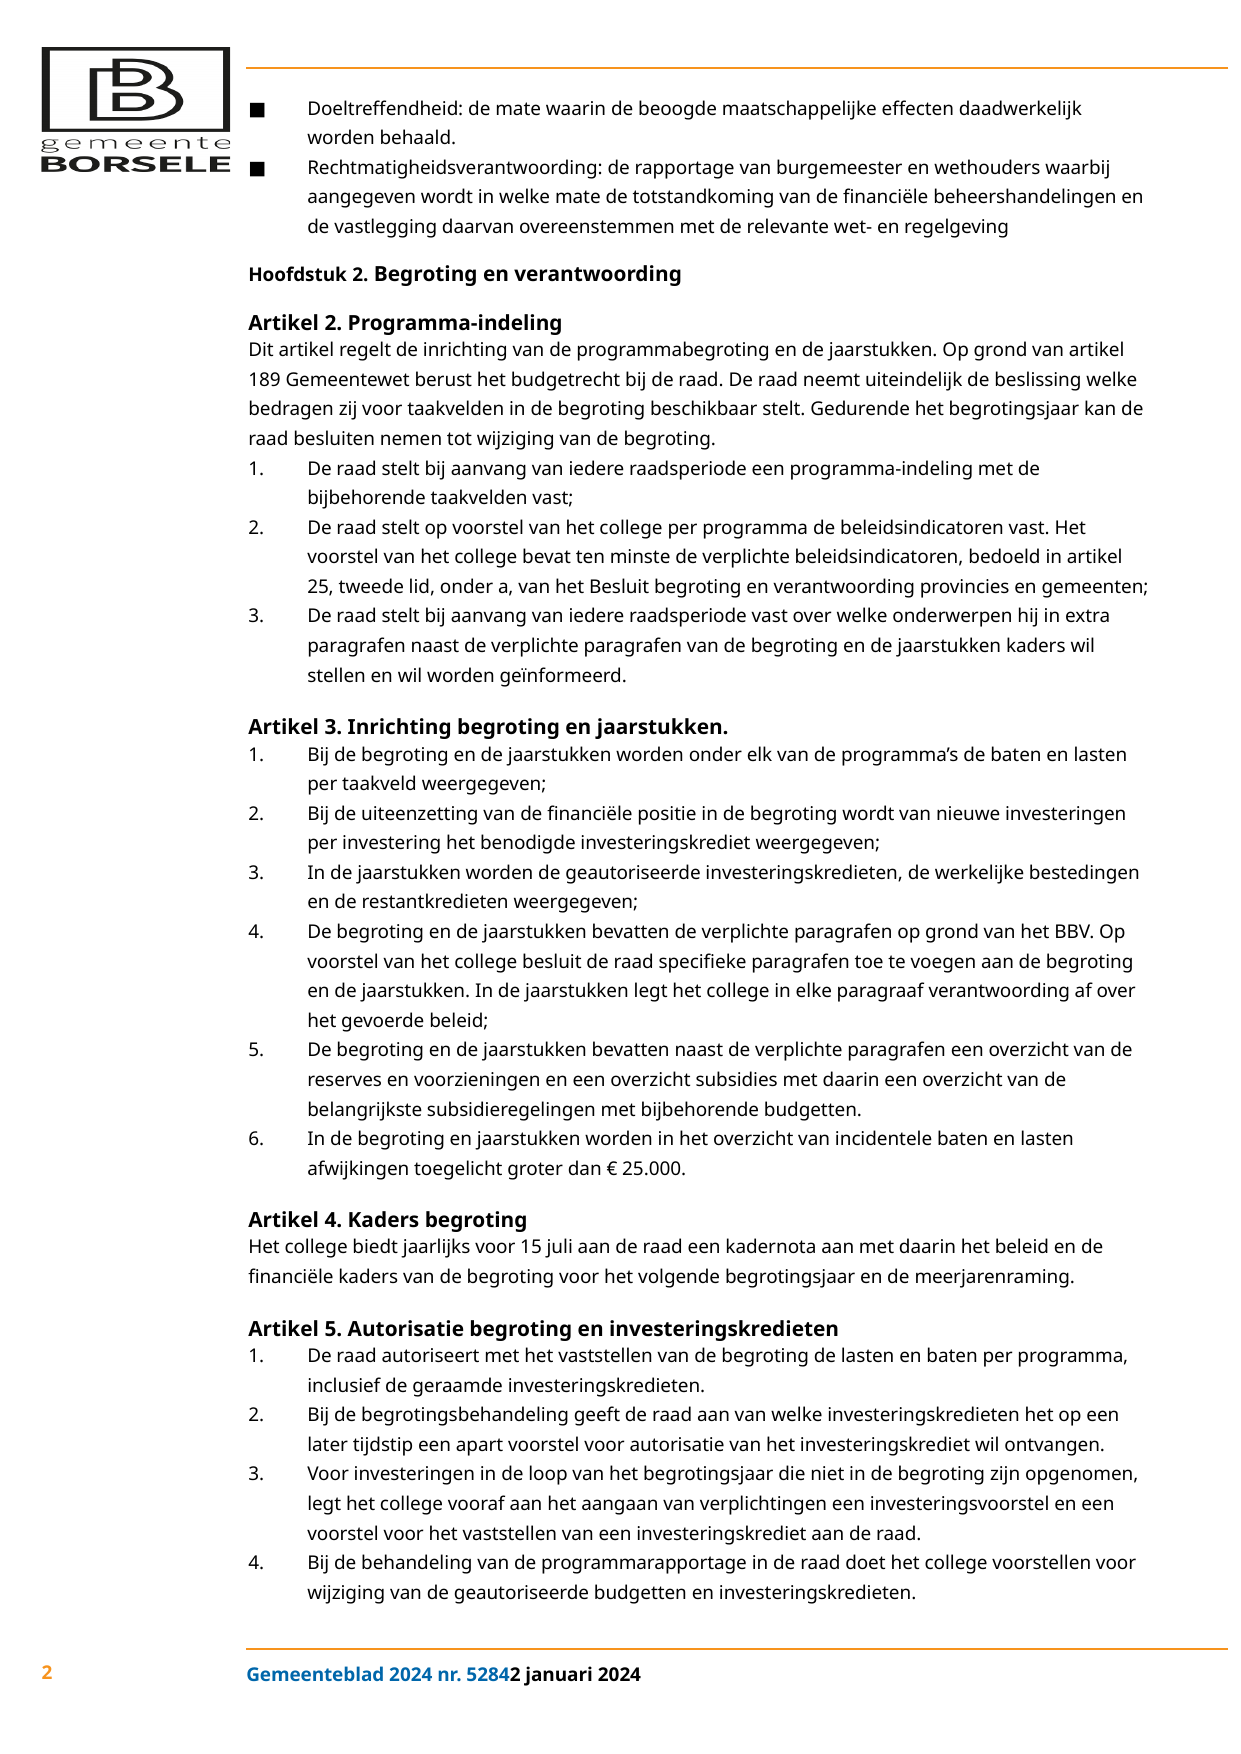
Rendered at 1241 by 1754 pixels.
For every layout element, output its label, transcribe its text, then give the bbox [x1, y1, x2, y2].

text Het college biedt jaarlijks voor 15 juli aan de raad een kadernota aan met daarin het beleid en de financiële kaders van de begroting voor het volgende begrotingsjaar en de meerjarenraming. [248, 1234, 1152, 1289]
list De raad stelt bij aanvang van iedere raadsperiode vast over welke onderwerpen hij in extra paragrafen naast de verplichte paragrafen van de begroting en de jaarstukken kaders wil stellen en wil worden geïnformeerd. [248, 603, 1152, 688]
text Artikel 2. Programma-indeling [248, 308, 1152, 336]
list De raad stelt op voorstel van het college per programma de beleidsindicatoren vast. Het voorstel van het college bevat ten minste de verplichte beleidsindicatoren, bedoeld in artikel 25, tweede lid, onder a, van het Besluit begroting en verantwoording provincies en gemeenten; [248, 514, 1152, 599]
picture [41, 47, 231, 172]
list Bij de uiteenzetting van de financiële positie in de begroting wordt van nieuwe investeringen per investering het benodigde investeringskrediet weergegeven; [248, 800, 1152, 855]
text Artikel 4. Kaders begroting [248, 1205, 1152, 1234]
list Doeltreffendheid: de mate waarin de beoogde maatschappelijke effecten daadwerkelijk worden behaald. [248, 95, 1152, 150]
list De raad autoriseert met het vaststellen van de begroting de lasten en baten per programma, inclusief de geraamde investeringskredieten. [248, 1342, 1152, 1397]
text Dit artikel regelt de inrichting van de programmabegroting en de jaarstukken. Op grond van artikel 189 Gemeentewet berust het budgetrecht bij de raad. De raad neemt uiteindelijk de beslissing welke bedragen zij voor taakvelden in de begroting beschikbaar stelt. Gedurende het begrotingsjaar kan de raad besluiten nemen tot wijziging van de begroting. [248, 336, 1152, 451]
list De begroting en de jaarstukken bevatten de verplichte paragrafen op grond van het BBV. Op voorstel van het college besluit de raad specifieke paragrafen toe te voegen aan de begroting en de jaarstukken. In de jaarstukken legt het college in elke paragraaf verantwoording af over het gevoerde beleid; [248, 918, 1152, 1033]
list In de jaarstukken worden de geautoriseerde investeringskredieten, de werkelijke bestedingen en de restantkredieten weergegeven; [248, 859, 1152, 914]
list Rechtmatigheidsverantwoording: de rapportage van burgemeester en wethouders waarbij aangegeven wordt in welke mate de totstandkoming van de financiële beheershandelingen en de vastlegging daarvan overeenstemmen met de relevante wet- en regelgeving [248, 154, 1152, 239]
list De raad stelt bij aanvang van iedere raadsperiode een programma-indeling met de bijbehorende taakvelden vast; [248, 455, 1152, 510]
list Voor investeringen in de loop van het begrotingsjaar die niet in de begroting zijn opgenomen, legt het college vooraf aan het aangaan van verplichtingen een investeringsvoorstel en een voorstel voor het vaststellen van een investeringskrediet aan de raad. [248, 1461, 1152, 1545]
list De begroting en de jaarstukken bevatten naast de verplichte paragrafen een overzicht van de reserves en voorzieningen en een overzicht subsidies met daarin een overzicht van de belangrijkste subsidieregelingen met bijbehorende budgetten. [248, 1037, 1152, 1121]
text Artikel 3. Inrichting begroting en jaarstukken. [248, 712, 1152, 741]
text Hoofdstuk 2. Begroting en verantwoording [248, 259, 1152, 287]
list Bij de begrotingsbehandeling geeft de raad aan van welke investeringskredieten het op een later tijdstip een apart voorstel voor autorisatie van het investeringskrediet wil ontvangen. [248, 1401, 1152, 1457]
text Artikel 5. Autorisatie begroting en investeringskredieten [248, 1314, 1152, 1342]
list Bij de begroting en de jaarstukken worden onder elk van de programma’s de baten en lasten per taakveld weergegeven; [248, 741, 1152, 796]
list Bij de behandeling van de programmarapportage in de raad doet het college voorstellen voor wijziging van de geautoriseerde budgetten en investeringskredieten. [248, 1549, 1152, 1604]
list In de begroting en jaarstukken worden in het overzicht van incidentele baten en lasten afwijkingen toegelicht groter dan € 25.000. [248, 1125, 1152, 1181]
